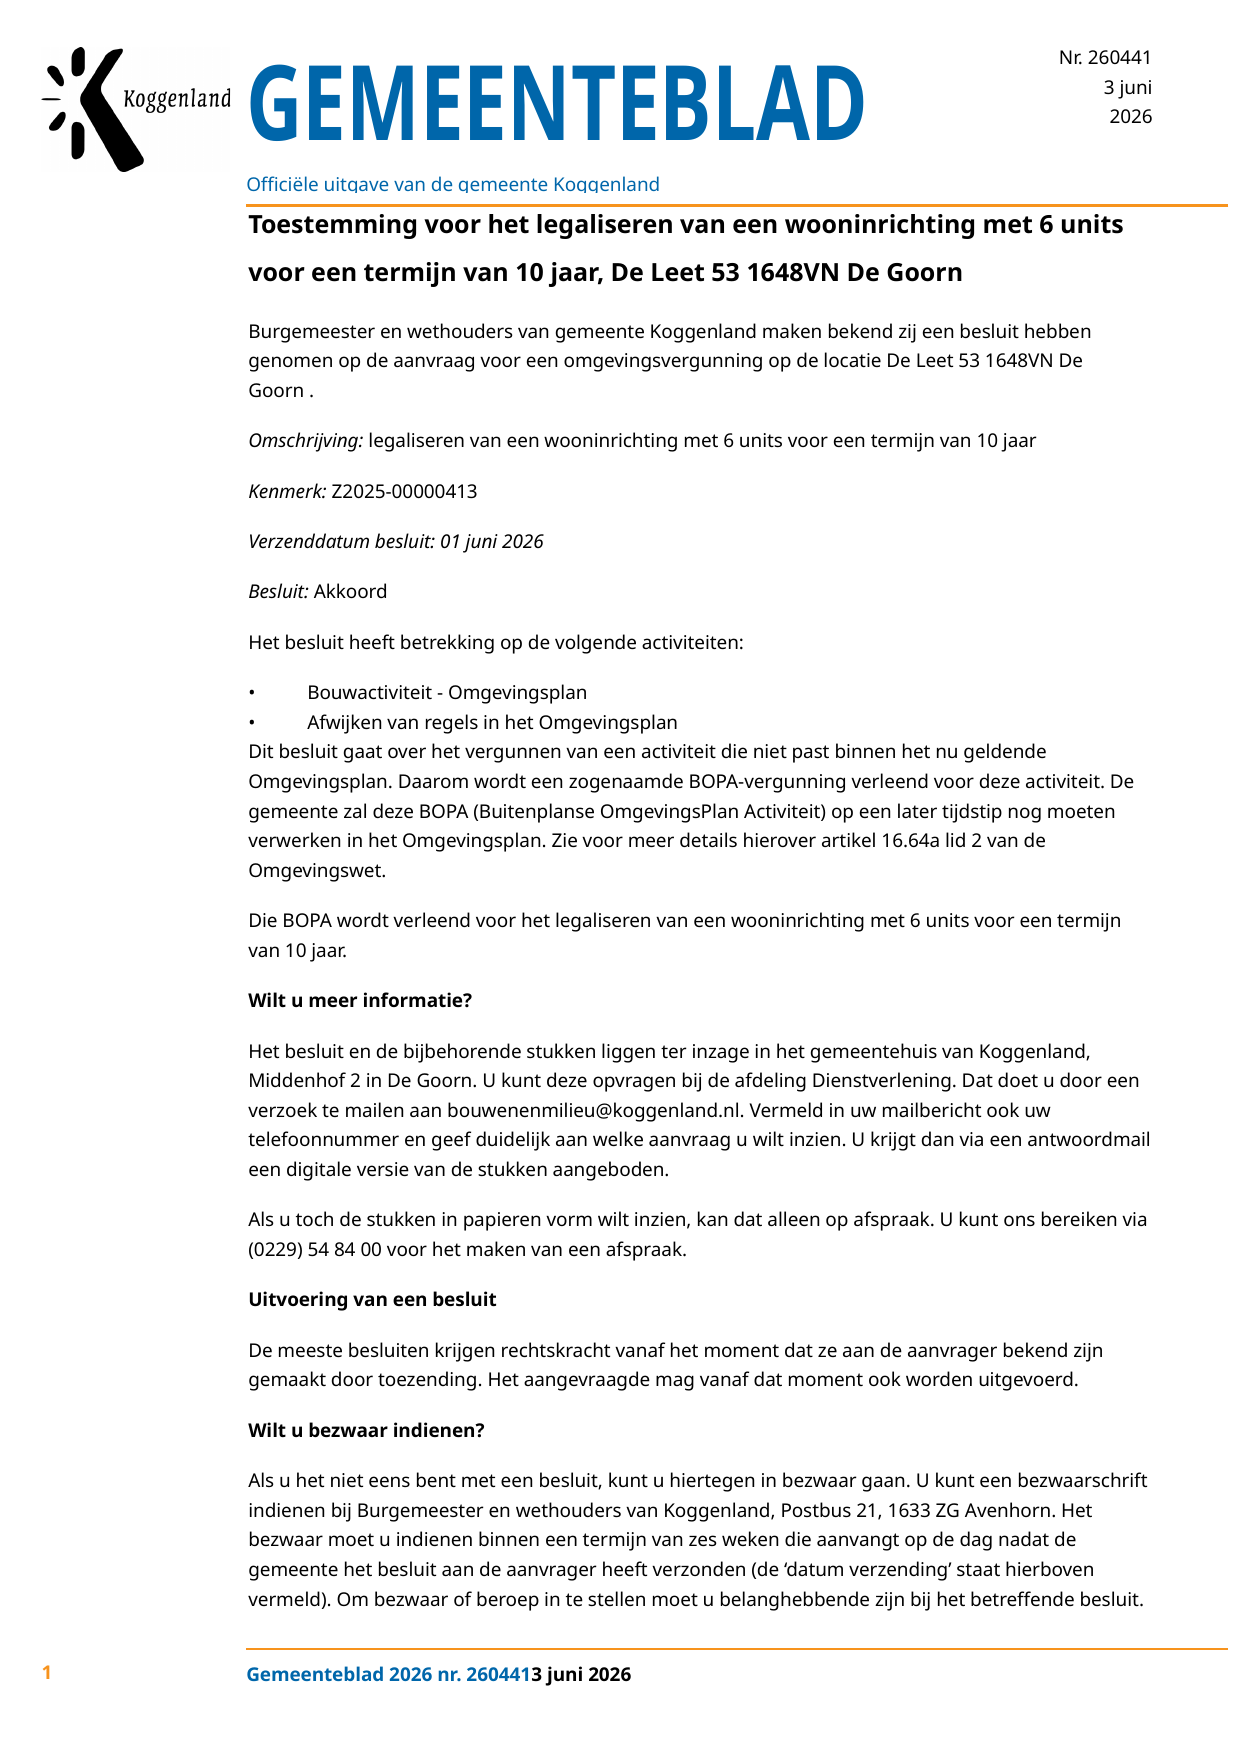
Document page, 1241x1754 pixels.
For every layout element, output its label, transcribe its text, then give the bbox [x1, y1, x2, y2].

text Dit besluit gaat over het vergunnen van een activiteit die niet past binnen het nu geldende Omgevingsplan. Daarom wordt een zogenaamde BOPA-vergunning verleend voor deze activiteit. De gemeente zal deze BOPA (Buitenplanse OmgevingsPlan Activiteit) op een later tijdstip nog moeten verwerken in het Omgevingsplan. Zie voor meer details hierover artikel 16.64a lid 2 van de Omgevingswet. [248, 739, 1152, 883]
text Die BOPA wordt verleend voor het legaliseren van een wooninrichting met 6 units voor een termijn van 10 jaar. [248, 907, 1152, 963]
text Het besluit heeft betrekking op de volgende activiteiten: [248, 629, 1152, 655]
text Als u toch de stukken in papieren vorm wilt inzien, kan dat alleen op afspraak. U kunt ons bereiken via (0229) 54 84 00 voor het maken van een afspraak. [248, 1207, 1152, 1262]
text Als u het niet eens bent met een besluit, kunt u hiertegen in bezwaar gaan. U kunt een bezwaarschrift indienen bij Burgemeester en wethouders van Koggenland, Postbus 21, 1633 ZG Avenhorn. Het bezwaar moet u indienen binnen een termijn van zes weken die aanvangt op de dag nadat de gemeente het besluit aan de aanvrager heeft verzonden (de ‘datum verzending’ staat hierboven vermeld). Om bezwaar of beroep in te stellen moet u belanghebbende zijn bij het betreffende besluit. [248, 1467, 1152, 1612]
text Burgemeester en wethouders van gemeente Koggenland maken bekend zij een besluit hebben genomen op de aanvraag voor een omgevingsvergunning op de locatie De Leet 53 1648VN De Goorn . [248, 318, 1152, 403]
list Afwijken van regels in het Omgevingsplan [248, 709, 1152, 735]
text Wilt u bezwaar indienen? [248, 1417, 1152, 1443]
text Toestemming voor het legaliseren van een wooninrichting met 6 units voor een termijn van 10 jaar, De Leet 53 1648VN De Goorn [248, 207, 1152, 288]
text Omschrijving: legaliseren van een wooninrichting met 6 units voor een termijn van 10 jaar [248, 427, 1152, 453]
text Kenmerk: Z2025-00000413 [248, 478, 1152, 504]
text Uitvoering van een besluit [248, 1287, 1152, 1312]
picture [41, 47, 231, 172]
text Het besluit en de bijbehorende stukken liggen ter inzage in het gemeentehuis van Koggenland, Middenhof 2 in De Goorn. U kunt deze opvragen bij de afdeling Dienstverlening. Dat doet u door een verzoek te mailen aan bouwenenmilieu@koggenland.nl. Vermeld in uw mailbericht ook uw telefoonnummer en geef duidelijk aan welke aanvraag u wilt inzien. U krijgt dan via een antwoordmail een digitale versie van de stukken aangeboden. [248, 1038, 1152, 1182]
text Verzenddatum besluit: 01 juni 2026 [248, 528, 1152, 554]
list Bouwactiviteit - Omgevingsplan [248, 679, 1152, 705]
text Besluit: Akkoord [248, 579, 1152, 604]
text Wilt u meer informatie? [248, 987, 1152, 1013]
text De meeste besluiten krijgen rechtskracht vanaf het moment dat ze aan de aanvrager bekend zijn gemaakt door toezending. Het aangevraagde mag vanaf dat moment ook worden uitgevoerd. [248, 1337, 1152, 1392]
